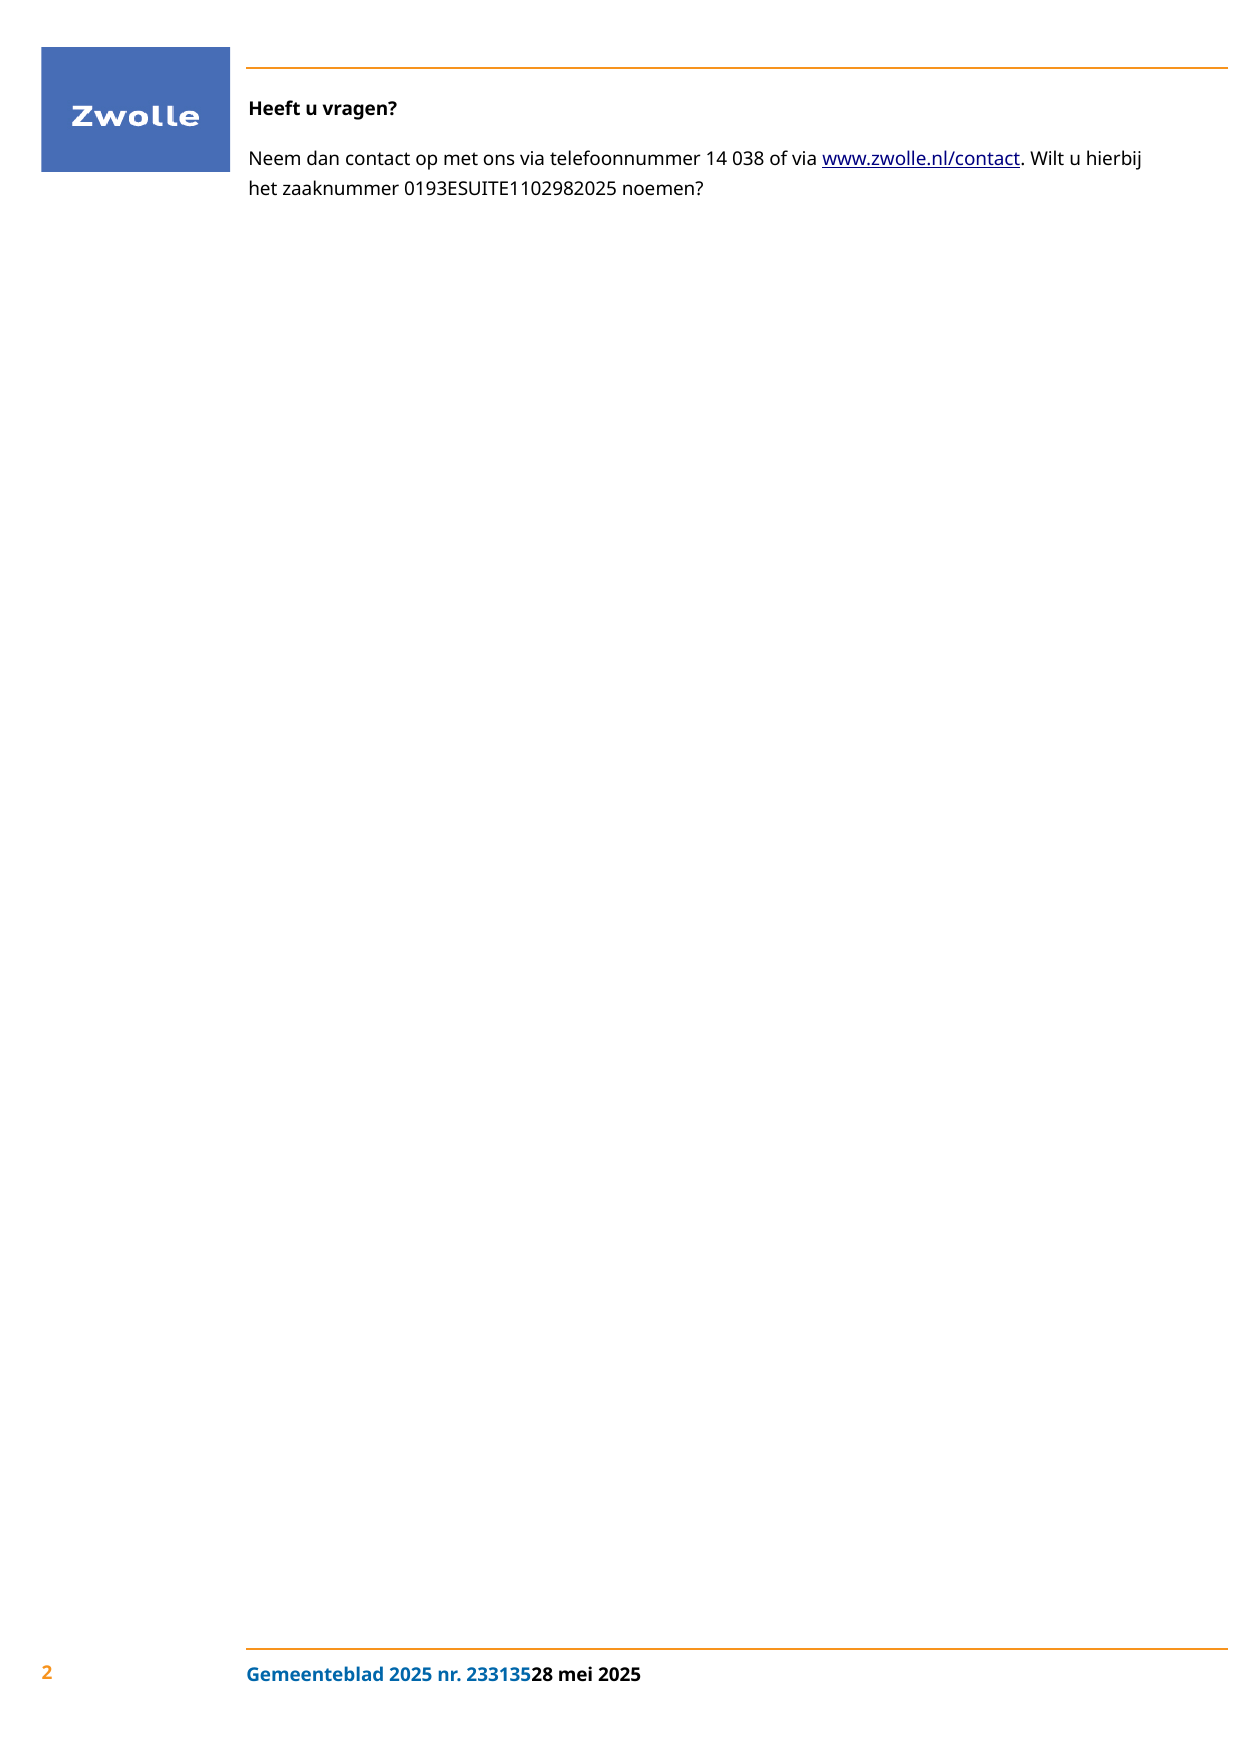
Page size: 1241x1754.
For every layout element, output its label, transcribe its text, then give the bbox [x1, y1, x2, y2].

text Heeft u vragen? [248, 95, 1152, 121]
picture [41, 47, 231, 172]
text Neem dan contact op met ons via telefoonnummer 14 038 of via www.zwolle.nl/contact. Wilt u hierbij het zaaknummer 0193ESUITE1102982025 noemen? [248, 145, 1152, 201]
